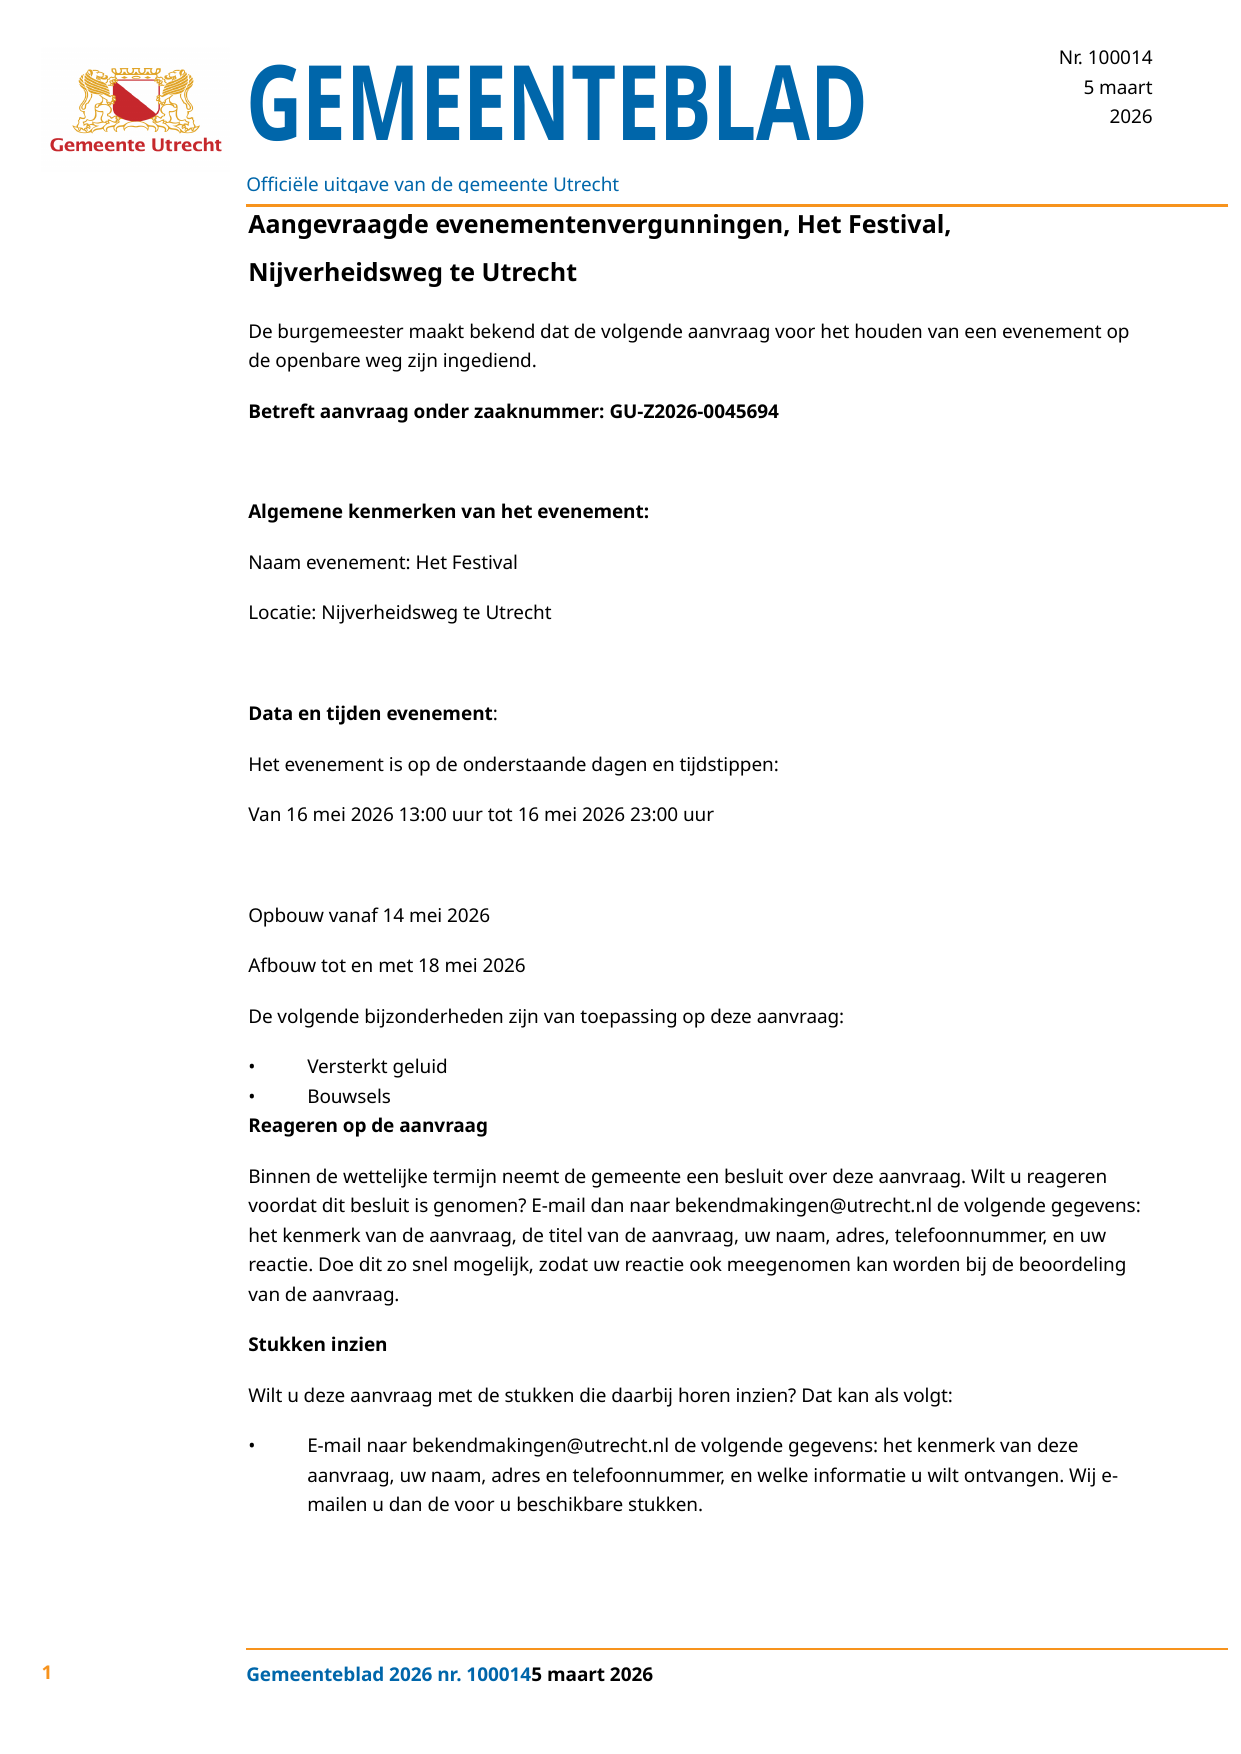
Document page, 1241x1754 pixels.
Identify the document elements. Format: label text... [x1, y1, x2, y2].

text Van 16 mei 2026 13:00 uur tot 16 mei 2026 23:00 uur [248, 801, 1152, 827]
text Aangevraagde evenementenvergunningen, Het Festival, Nijverheidsweg te Utrecht [248, 207, 1152, 288]
text Naam evenement: Het Festival [248, 549, 1152, 575]
list Versterkt geluid [248, 1053, 1152, 1079]
text Data en tijden evenement: [248, 700, 1152, 726]
text Afbouw tot en met 18 mei 2026 [248, 952, 1152, 978]
list E-mail naar bekendmakingen@utrecht.nl de volgende gegevens: het kenmerk van deze aanvraag, uw naam, adres en telefoonnummer, en welke informatie u wilt ontvangen. Wij e-mailen u dan de voor u beschikbare stukken. [248, 1432, 1152, 1517]
text De burgemeester maakt bekend dat de volgende aanvraag voor het houden van een evenement op de openbare weg zijn ingediend. [248, 318, 1152, 373]
picture [41, 47, 231, 172]
text Wilt u deze aanvraag met de stukken die daarbij horen inzien? Dat kan als volgt: [248, 1382, 1152, 1408]
text Algemene kenmerken van het evenement: [248, 499, 1152, 524]
text Betreft aanvraag onder zaaknummer: GU-Z2026-0045694 [248, 398, 1152, 424]
text Binnen de wettelijke termijn neemt de gemeente een besluit over deze aanvraag. Wilt u reageren voordat dit besluit is genomen? E-mail dan naar bekendmakingen@utrecht.nl de volgende gegevens: het kenmerk van de aanvraag, de titel van de aanvraag, uw naam, adres, telefoonnummer, en uw reactie. Doe dit zo snel mogelijk, zodat uw reactie ook meegenomen kan worden bij de beoordeling van de aanvraag. [248, 1163, 1152, 1307]
text Locatie: Nijverheidsweg te Utrecht [248, 599, 1152, 625]
list Bouwsels [248, 1083, 1152, 1109]
text De volgende bijzonderheden zijn van toepassing op deze aanvraag: [248, 1003, 1152, 1029]
text Opbouw vanaf 14 mei 2026 [248, 902, 1152, 928]
text Stukken inzien [248, 1332, 1152, 1357]
text Het evenement is op de onderstaande dagen en tijdstippen: [248, 751, 1152, 777]
text Reageren op de aanvraag [248, 1112, 1152, 1138]
